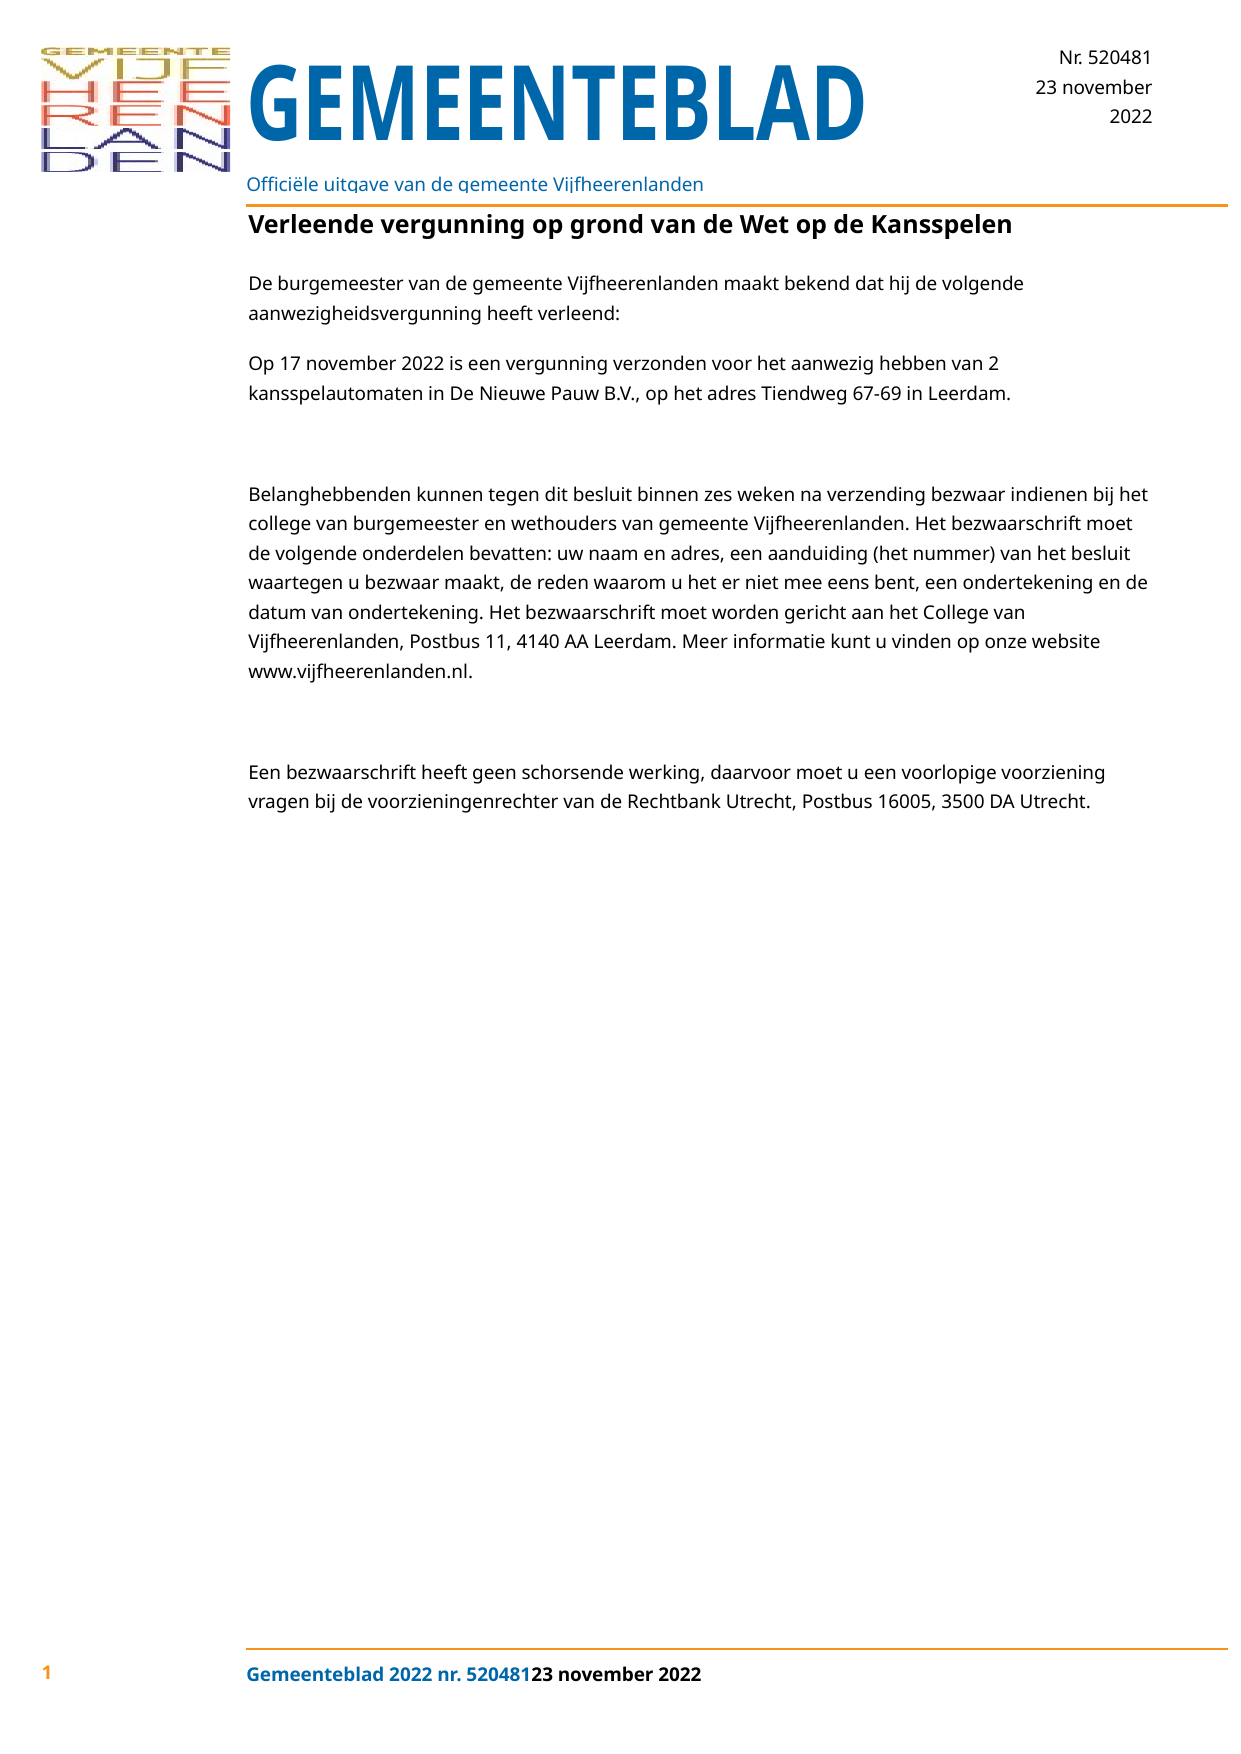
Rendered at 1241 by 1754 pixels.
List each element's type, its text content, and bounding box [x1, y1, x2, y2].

text Verleende vergunning op grond van de Wet op de Kansspelen [248, 207, 1152, 241]
text Belanghebbenden kunnen tegen dit besluit binnen zes weken na verzending bezwaar indienen bij het college van burgemeester en wethouders van gemeente Vijfheerenlanden. Het bezwaarschrift moet de volgende onderdelen bevatten: uw naam en adres, een aanduiding (het nummer) van het besluit waartegen u bezwaar maakt, de reden waarom u het er niet mee eens bent, een ondertekening en de datum van ondertekening. Het bezwaarschrift moet worden gericht aan het College van Vijfheerenlanden, Postbus 11, 4140 AA Leerdam. Meer informatie kunt u vinden op onze website www.vijfheerenlanden.nl. [248, 481, 1152, 684]
text Een bezwaarschrift heeft geen schorsende werking, daarvoor moet u een voorlopige voorziening vragen bij de voorzieningenrechter van de Rechtbank Utrecht, Postbus 16005, 3500 DA Utrecht. [248, 759, 1152, 814]
picture [41, 47, 231, 172]
text Op 17 november 2022 is een vergunning verzonden voor het aanwezig hebben van 2 kansspelautomaten in De Nieuwe Pauw B.V., op het adres Tiendweg 67-69 in Leerdam. [248, 350, 1152, 406]
text De burgemeester van de gemeente Vijfheerenlanden maakt bekend dat hij de volgende aanwezigheidsvergunning heeft verleend: [248, 270, 1152, 326]
